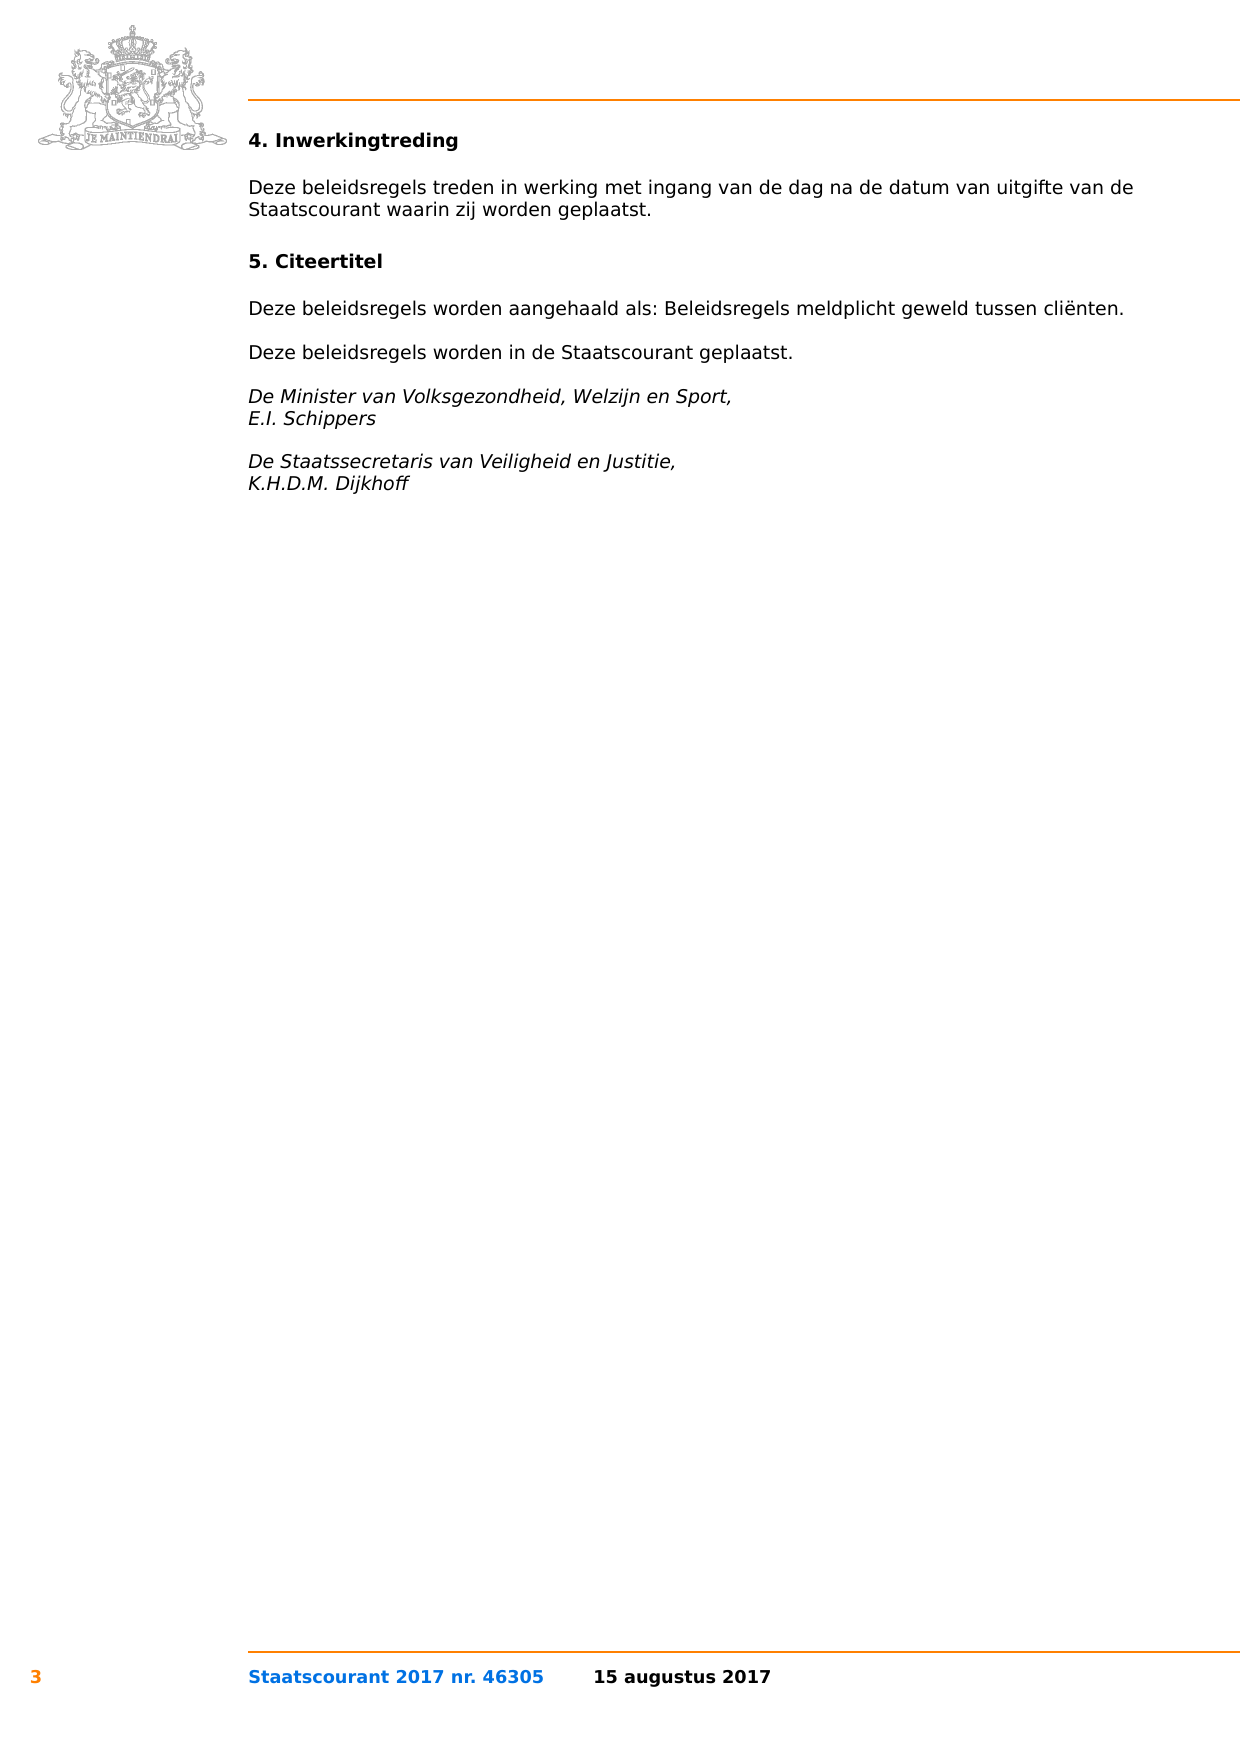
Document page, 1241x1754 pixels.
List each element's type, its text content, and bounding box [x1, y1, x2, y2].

text Deze beleidsregels treden in werking met ingang van de dag na de datum van uitgifte van de Staatscourant waarin zij worden geplaatst. [248, 177, 1163, 221]
text De Staatssecretaris van Veiligheid en Justitie, K.H.D.M. Dijkhoff [248, 451, 1163, 495]
subtitle 4. Inwerkingtreding [248, 130, 1163, 152]
subtitle 5. Citeertitel [248, 251, 1163, 273]
text Deze beleidsregels worden aangehaald als: Beleidsregels meldplicht geweld tussen cliënten. [248, 298, 1163, 320]
text De Minister van Volksgezondheid, Welzijn en Sport, E.I. Schippers [248, 386, 1163, 429]
picture [38, 25, 227, 150]
text Deze beleidsregels worden in de Staatscourant geplaatst. [248, 342, 1163, 364]
